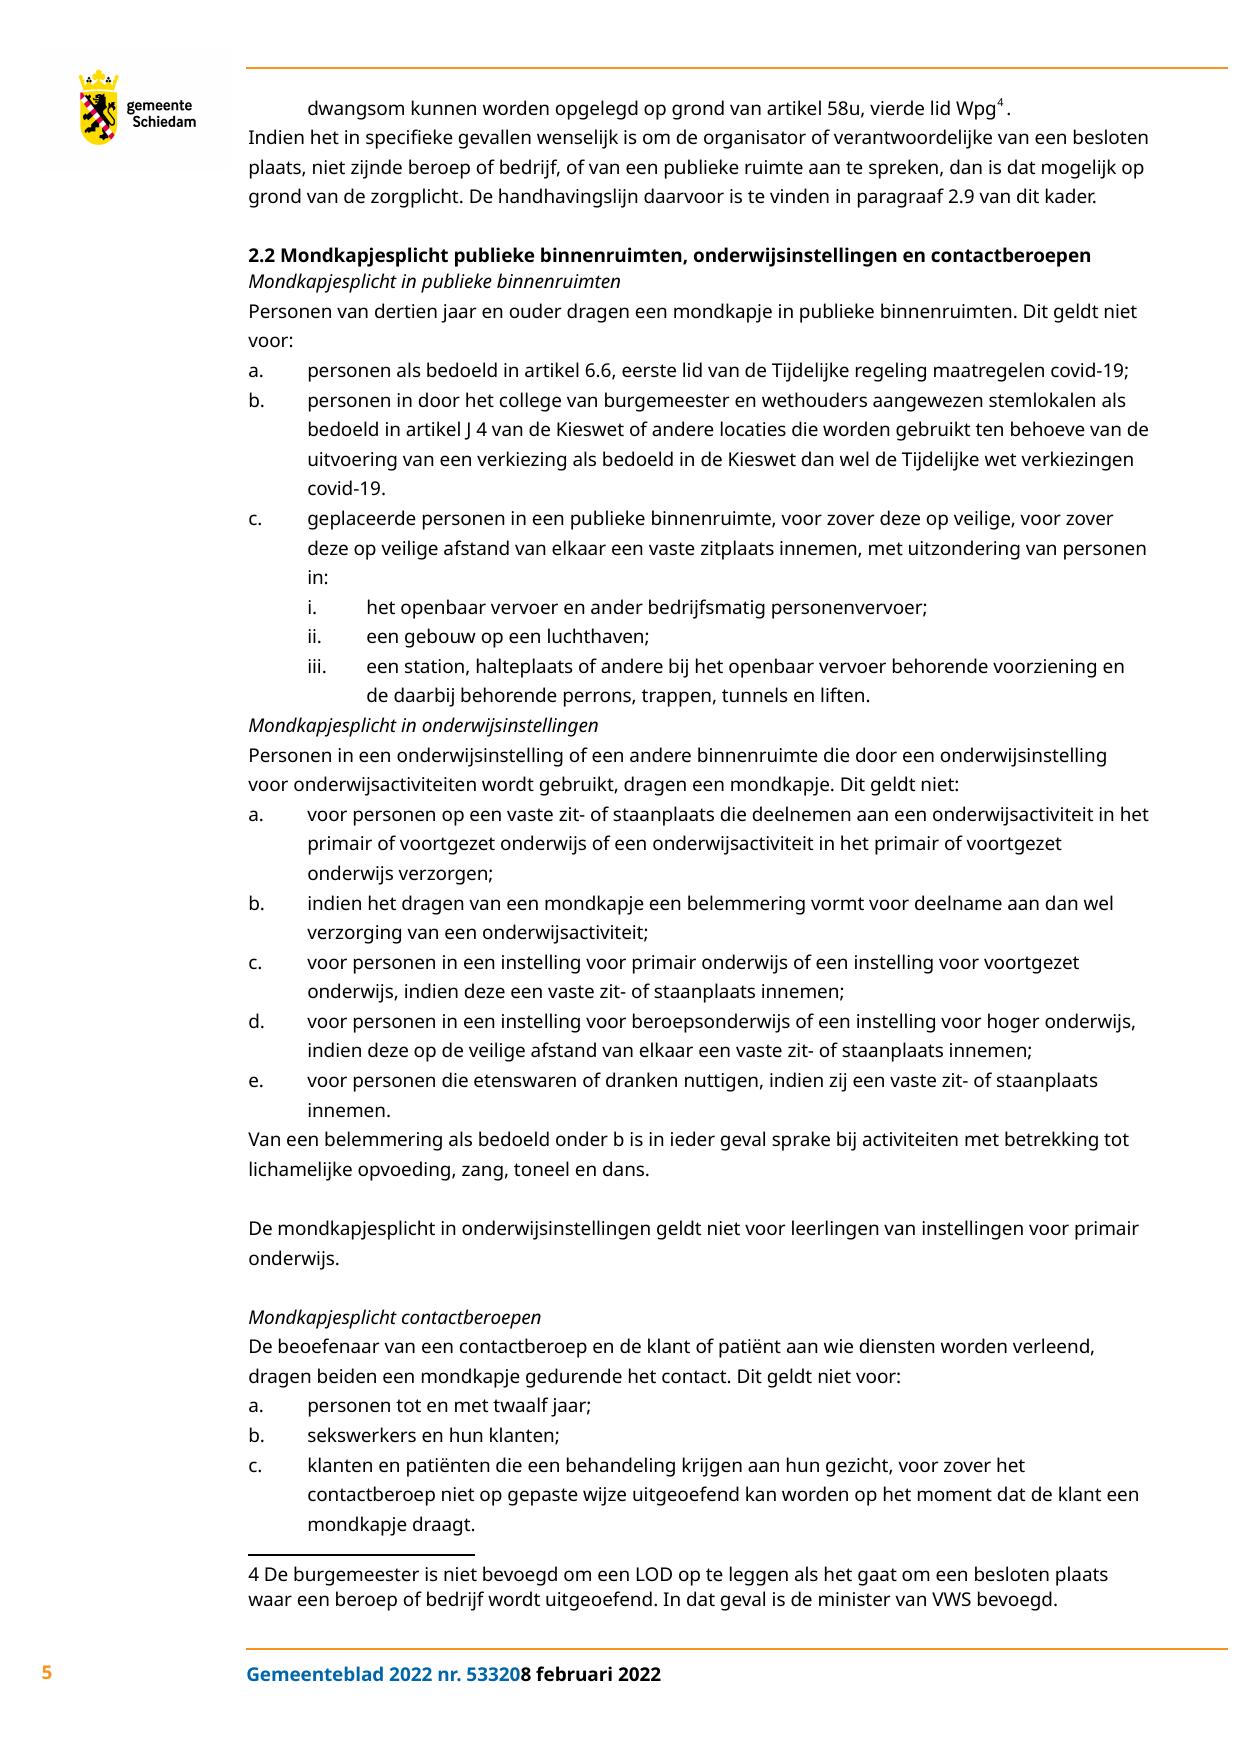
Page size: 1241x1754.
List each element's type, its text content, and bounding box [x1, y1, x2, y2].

text De beoefenaar van een contactberoep en de klant of patiënt aan wie diensten worden verleend, dragen beiden een mondkapje gedurende het contact. Dit geldt niet voor: [248, 1333, 1152, 1389]
list een station, halteplaats of andere bij het openbaar vervoer behorende voorziening en de daarbij behorende perrons, trappen, tunnels en liften. [307, 653, 1152, 708]
list voor personen die etenswaren of dranken nuttigen, indien zij een vaste zit- of staanplaats innemen. [248, 1067, 1152, 1122]
list indien het dragen van een mondkapje een belemmering vormt voor deelname aan dan wel verzorging van een onderwijsactiviteit; [248, 890, 1152, 945]
text Mondkapjesplicht contactberoepen [248, 1304, 1152, 1329]
list sekswerkers en hun klanten; [248, 1422, 1152, 1448]
text Mondkapjesplicht in publieke binnenruimten [248, 268, 1152, 294]
list dwangsom kunnen worden opgelegd op grond van artikel 58u, vierde lid Wpg. [248, 95, 1152, 121]
list het openbaar vervoer en ander bedrijfsmatig personenvervoer; [307, 594, 1152, 619]
list personen in door het college van burgemeester en wethouders aangewezen stemlokalen als bedoeld in artikel J 4 van de Kieswet of andere locaties die worden gebruikt ten behoeve van de uitvoering van een verkiezing als bedoeld in de Kieswet dan wel de Tijdelijke wet verkiezingen covid-19. [248, 387, 1152, 501]
text Indien het in specifieke gevallen wenselijk is om de organisator of verantwoordelijke van een besloten plaats, niet zijnde beroep of bedrijf, of van een publieke ruimte aan te spreken, dan is dat mogelijk op grond van de zorgplicht. De handhavingslijn daarvoor is te vinden in paragraaf 2.9 van dit kader. [248, 124, 1152, 209]
list klanten en patiënten die een behandeling krijgen aan hun gezicht, voor zover het contactberoep niet op gepaste wijze uitgeoefend kan worden op het moment dat de klant een mondkapje draagt. [248, 1452, 1152, 1537]
text Mondkapjesplicht in onderwijsinstellingen [248, 712, 1152, 738]
picture [41, 47, 231, 172]
list personen als bedoeld in artikel 6.6, eerste lid van de Tijdelijke regeling maatregelen covid-19; [248, 357, 1152, 383]
text Personen van dertien jaar en ouder dragen een mondkapje in publieke binnenruimten. Dit geldt niet voor: [248, 298, 1152, 353]
list personen tot en met twaalf jaar; [248, 1393, 1152, 1418]
list De burgemeester is niet bevoegd om een LOD op te leggen als het gaat om een besloten plaats waar een beroep of bedrijf wordt uitgeoefend. In dat geval is de minister van VWS bevoegd. [248, 1561, 1152, 1612]
list voor personen op een vaste zit- of staanplaats die deelnemen aan een onderwijsactiviteit in het primair of voortgezet onderwijs of een onderwijsactiviteit in het primair of voortgezet onderwijs verzorgen; [248, 801, 1152, 886]
text Personen in een onderwijsinstelling of een andere binnenruimte die door een onderwijsinstelling voor onderwijsactiviteiten wordt gebruikt, dragen een mondkapje. Dit geldt niet: [248, 742, 1152, 797]
list voor personen in een instelling voor beroepsonderwijs of een instelling voor hoger onderwijs, indien deze op de veilige afstand van elkaar een vaste zit- of staanplaats innemen; [248, 1008, 1152, 1063]
list voor personen in een instelling voor primair onderwijs of een instelling voor voortgezet onderwijs, indien deze een vaste zit- of staanplaats innemen; [248, 949, 1152, 1004]
list een gebouw op een luchthaven; [307, 623, 1152, 649]
text 2.2 Mondkapjesplicht publieke binnenruimten, onderwijsinstellingen en contactberoepen [248, 243, 1152, 268]
list geplaceerde personen in een publieke binnenruimte, voor zover deze op veilige, voor zover deze op veilige afstand van elkaar een vaste zitplaats innemen, met uitzondering van personen in: [248, 505, 1152, 590]
text Van een belemmering als bedoeld onder b is in ieder geval sprake bij activiteiten met betrekking tot lichamelijke opvoeding, zang, toneel en dans. [248, 1126, 1152, 1182]
text De mondkapjesplicht in onderwijsinstellingen geldt niet voor leerlingen van instellingen voor primair onderwijs. [248, 1215, 1152, 1270]
